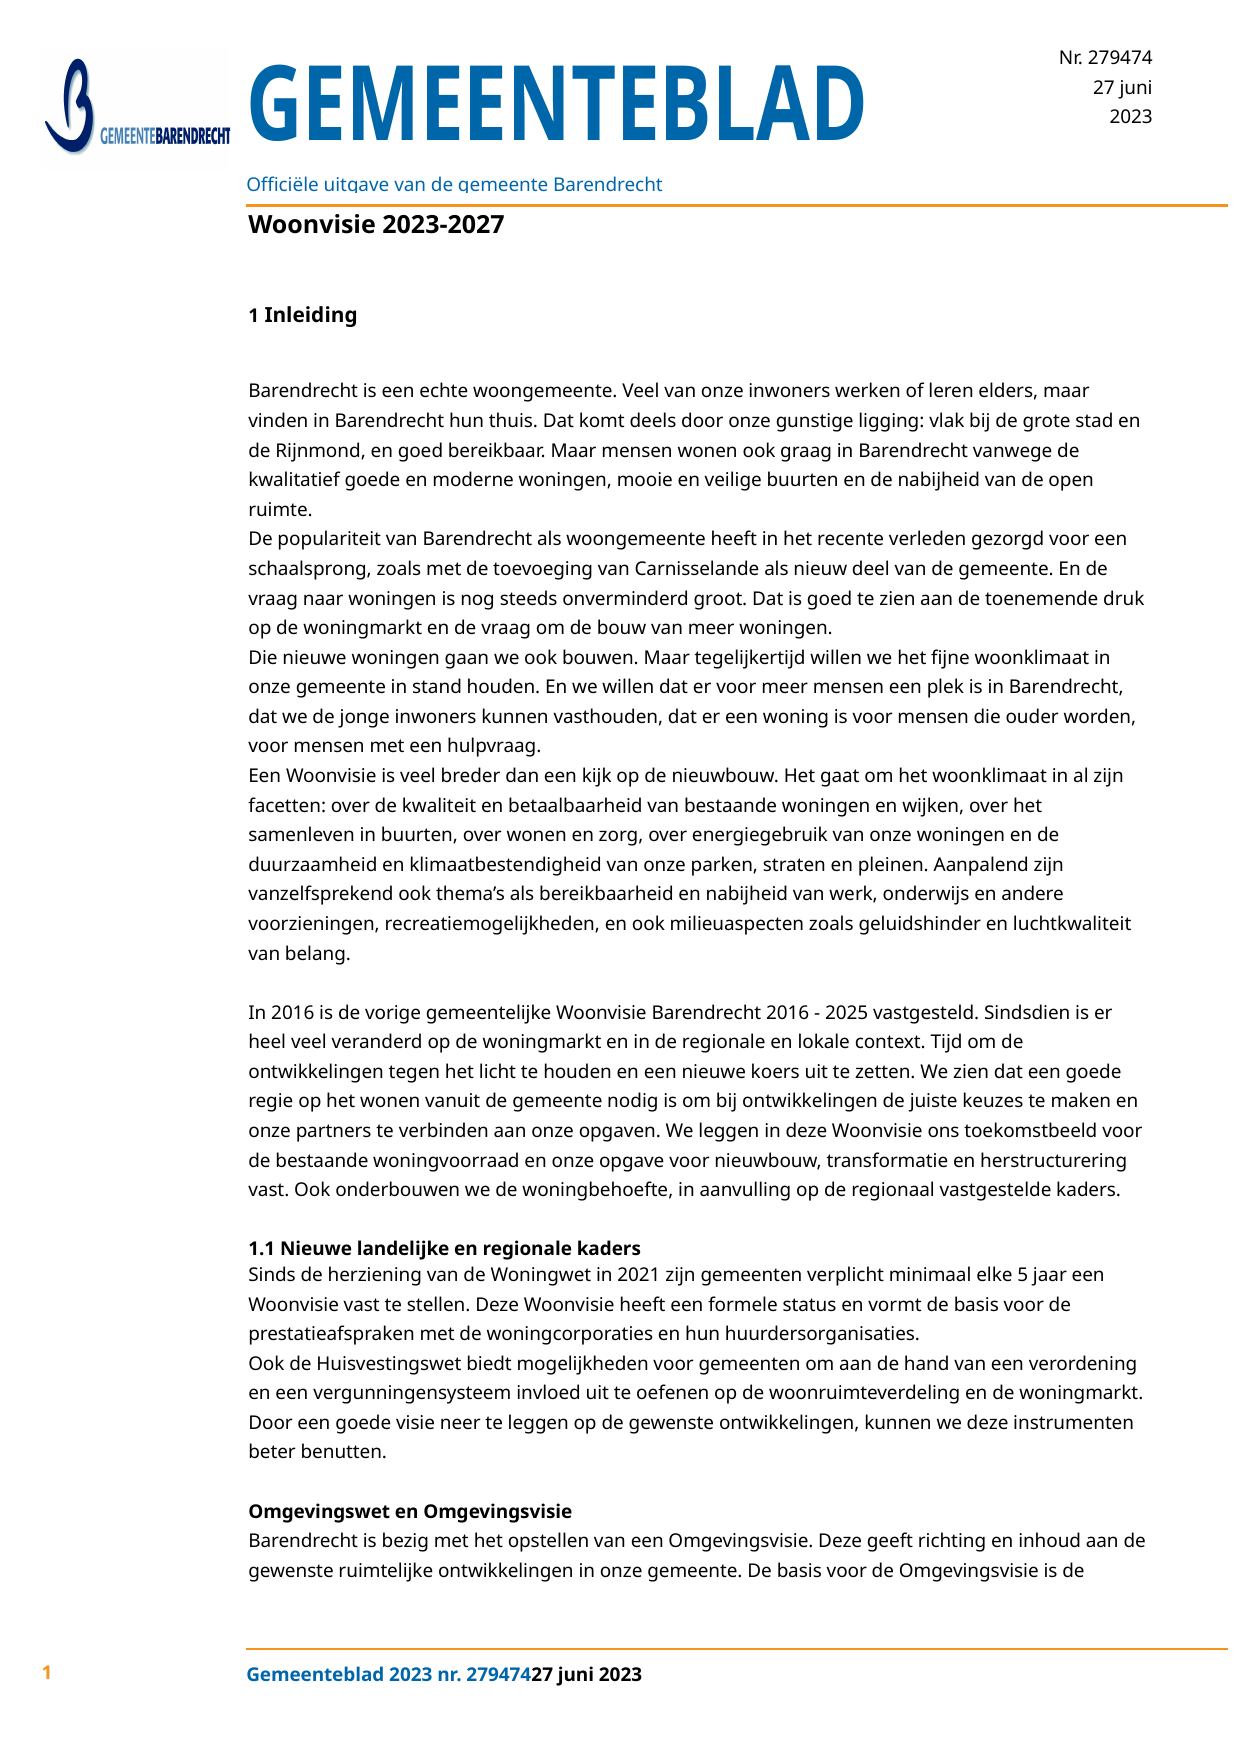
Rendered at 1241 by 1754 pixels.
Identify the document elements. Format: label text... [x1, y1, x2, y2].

text Sinds de herziening van de Woningwet in 2021 zijn gemeenten verplicht minimaal elke 5 jaar een Woonvisie vast te stellen. Deze Woonvisie heeft een formele status en vormt de basis voor de prestatieafspraken met de woningcorporaties en hun huurdersorganisaties. [248, 1261, 1152, 1346]
text Barendrecht is een echte woongemeente. Veel van onze inwoners werken of leren elders, maar vinden in Barendrecht hun thuis. Dat komt deels door onze gunstige ligging: vlak bij de grote stad en de Rijnmond, en goed bereikbaar. Maar mensen wonen ook graag in Barendrecht vanwege de kwalitatief goede en moderne woningen, mooie en veilige buurten en de nabijheid van de open ruimte. [248, 378, 1152, 522]
text Barendrecht is bezig met het opstellen van een Omgevingsvisie. Deze geeft richting en inhoud aan de gewenste ruimtelijke ontwikkelingen in onze gemeente. De basis voor de Omgevingsvisie is de [248, 1527, 1152, 1583]
text In 2016 is de vorige gemeentelijke Woonvisie Barendrecht 2016 - 2025 vastgesteld. Sindsdien is er heel veel veranderd op de woningmarkt en in de regionale en lokale context. Tijd om de ontwikkelingen tegen het licht te houden en een nieuwe koers uit te zetten. We zien dat een goede regie op het wonen vanuit de gemeente nodig is om bij ontwikkelingen de juiste keuzes te maken en onze partners te verbinden aan onze opgaven. We leggen in deze Woonvisie ons toekomstbeeld voor de bestaande woningvoorraad en onze opgave voor nieuwbouw, transformatie en herstructurering vast. Ook onderbouwen we de woningbehoefte, in aanvulling op de regionaal vastgestelde kaders. [248, 999, 1152, 1202]
text Die nieuwe woningen gaan we ook bouwen. Maar tegelijkertijd willen we het fijne woonklimaat in onze gemeente in stand houden. En we willen dat er voor meer mensen een plek is in Barendrecht, dat we de jonge inwoners kunnen vasthouden, dat er een woning is voor mensen die ouder worden, voor mensen met een hulpvraag. [248, 644, 1152, 758]
text Woonvisie 2023-2027 [248, 207, 1152, 241]
text De populariteit van Barendrecht als woongemeente heeft in het recente verleden gezorgd voor een schaalsprong, zoals met de toevoeging van Carnisselande als nieuw deel van de gemeente. En de vraag naar woningen is nog steeds onverminderd groot. Dat is goed te zien aan de toenemende druk op de woningmarkt en de vraag om de bouw van meer woningen. [248, 526, 1152, 640]
text Een Woonvisie is veel breder dan een kijk op de nieuwbouw. Het gaat om het woonklimaat in al zijn facetten: over de kwaliteit en betaalbaarheid van bestaande woningen en wijken, over het samenleven in buurten, over wonen en zorg, over energiegebruik van onze woningen en de duurzaamheid en klimaatbestendigheid van onze parken, straten en pleinen. Aanpalend zijn vanzelfsprekend ook thema’s als bereikbaarheid en nabijheid van werk, onderwijs en andere voorzieningen, recreatiemogelijkheden, en ook milieuaspecten zoals geluidshinder en luchtkwaliteit van belang. [248, 762, 1152, 965]
text 1.1 Nieuwe landelijke en regionale kaders [248, 1236, 1152, 1261]
text Omgevingswet en Omgevingsvisie [248, 1498, 1152, 1524]
text Ook de Huisvestingswet biedt mogelijkheden voor gemeenten om aan de hand van een verordening en een vergunningensysteem invloed uit te oefenen op de woonruimteverdeling en de woningmarkt. Door een goede visie neer te leggen op de gewenste ontwikkelingen, kunnen we deze instrumenten beter benutten. [248, 1350, 1152, 1464]
picture [41, 47, 231, 172]
text 1 Inleiding [248, 300, 1152, 328]
